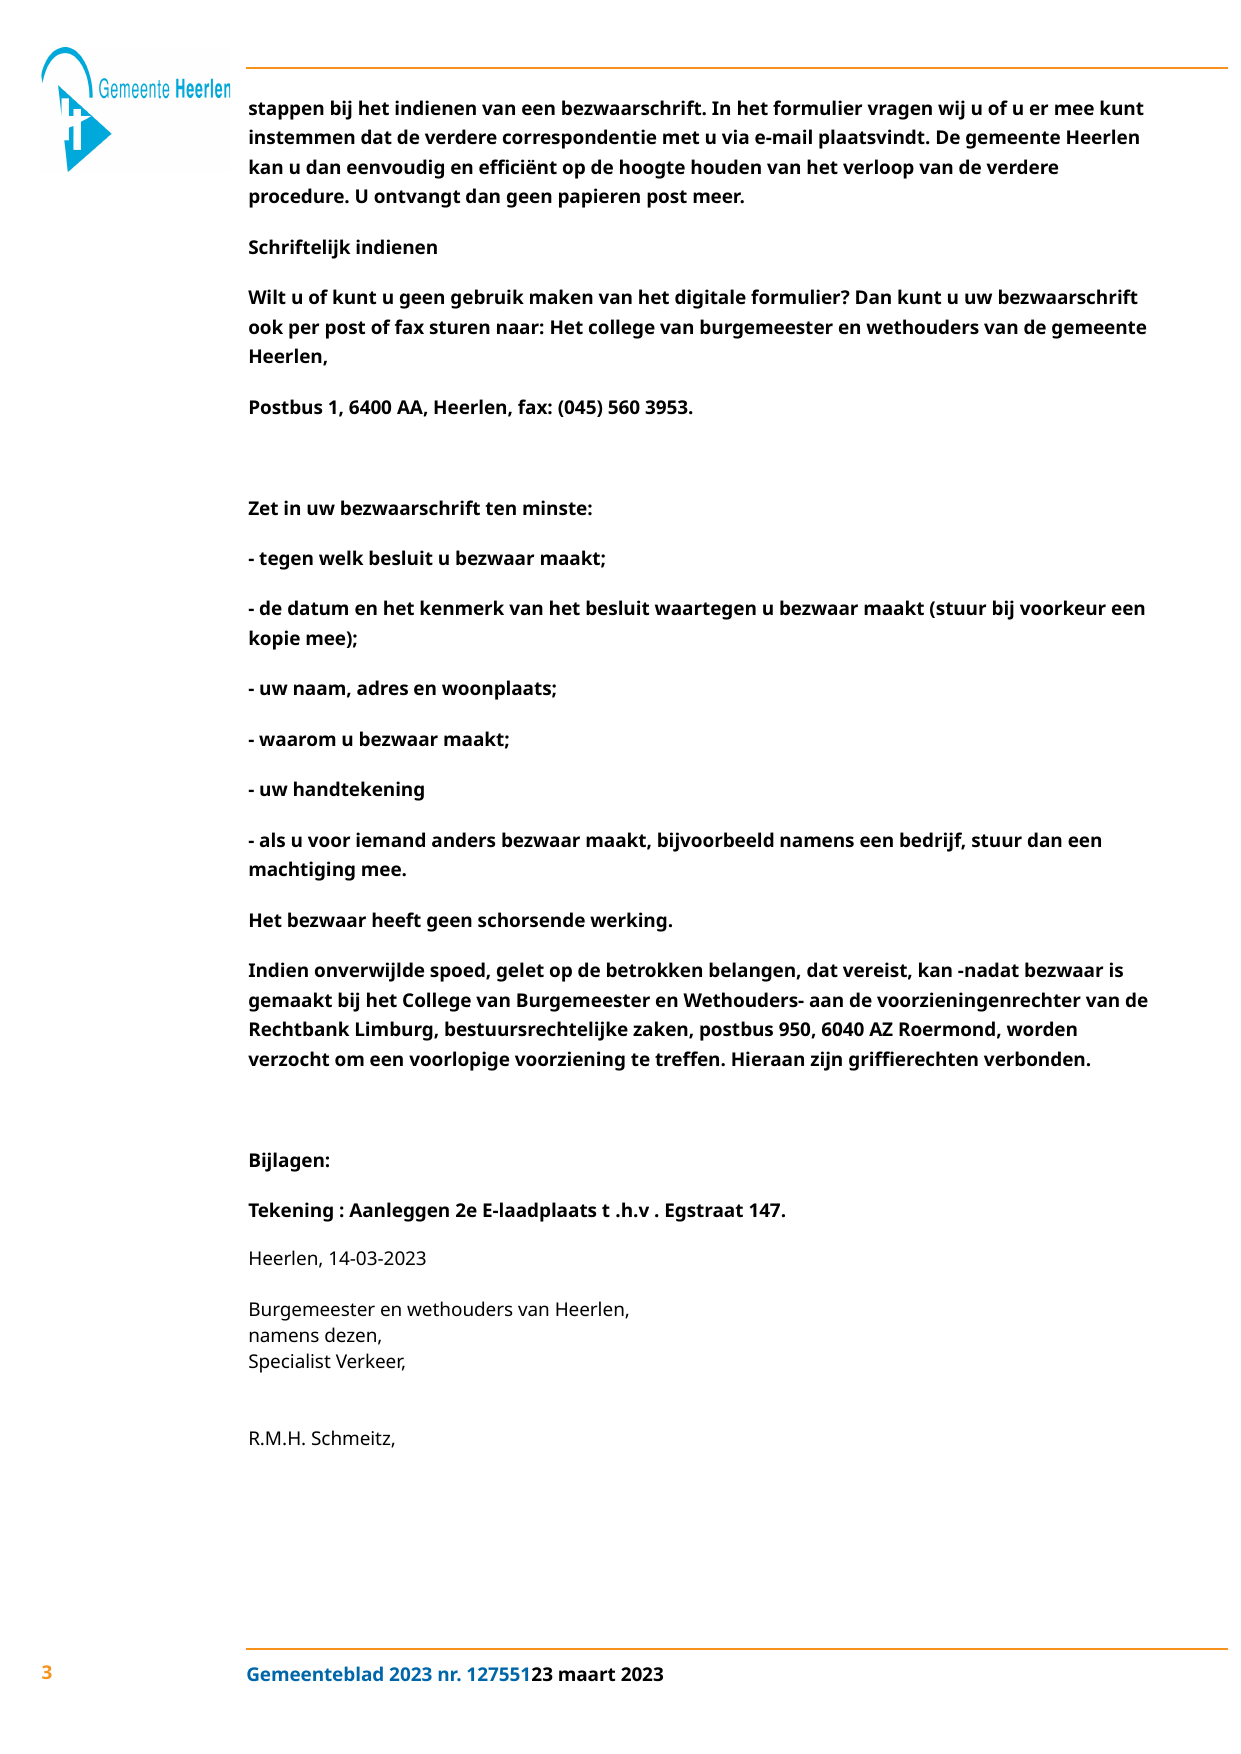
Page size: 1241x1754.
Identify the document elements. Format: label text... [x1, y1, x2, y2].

text - tegen welk besluit u bezwaar maakt; [248, 545, 1152, 571]
text - uw naam, adres en woonplaats; [248, 676, 1152, 701]
text stappen bij het indienen van een bezwaarschrift. In het formulier vragen wij u of u er mee kunt instemmen dat de verdere correspondentie met u via e-mail plaatsvindt. De gemeente Heerlen kan u dan eenvoudig en efficiënt op de hoogte houden van het verloop van de verdere procedure. U ontvangt dan geen papieren post meer. [248, 95, 1152, 209]
text Indien onverwijlde spoed, gelet op de betrokken belangen, dat vereist, kan -nadat bezwaar is gemaakt bij het College van Burgemeester en Wethouders- aan de voorzieningenrechter van de Rechtbank Limburg, bestuursrechtelijke zaken, postbus 950, 6040 AZ Roermond, worden verzocht om een voorlopige voorziening te treffen. Hieraan zijn griffierechten verbonden. [248, 957, 1152, 1072]
text Schriftelijk indienen [248, 234, 1152, 260]
picture [41, 47, 59, 70]
text - uw handtekening [248, 776, 1152, 802]
text Tekening : Aanleggen 2e E-laadplaats t .h.v . Egstraat 147. [248, 1197, 1152, 1223]
text Wilt u of kunt u geen gebruik maken van het digitale formulier? Dan kunt u uw bezwaarschrift ook per post of fax sturen naar: Het college van burgemeester en wethouders van de gemeente Heerlen, [248, 284, 1152, 369]
text Specialist Verkeer, [248, 1348, 1152, 1374]
text - als u voor iemand anders bezwaar maakt, bijvoorbeeld namens een bedrijf, stuur dan een machtiging mee. [248, 827, 1152, 882]
text Postbus 1, 6400 AA, Heerlen, fax: (045) 560 3953. [248, 394, 1152, 420]
text namens dezen, [248, 1322, 1152, 1348]
text Het bezwaar heeft geen schorsende werking. [248, 907, 1152, 933]
text - de datum en het kenmerk van het besluit waartegen u bezwaar maakt (stuur bij voorkeur een kopie mee); [248, 596, 1152, 651]
text R.M.H. Schmeitz, [248, 1425, 1152, 1451]
picture [41, 47, 231, 172]
text Burgemeester en wethouders van Heerlen, [248, 1297, 1152, 1322]
text Bijlagen: [248, 1147, 1152, 1173]
text Heerlen, 14-03-2023 [248, 1245, 1152, 1271]
text Zet in uw bezwaarschrift ten minste: [248, 495, 1152, 521]
text - waarom u bezwaar maakt; [248, 726, 1152, 752]
